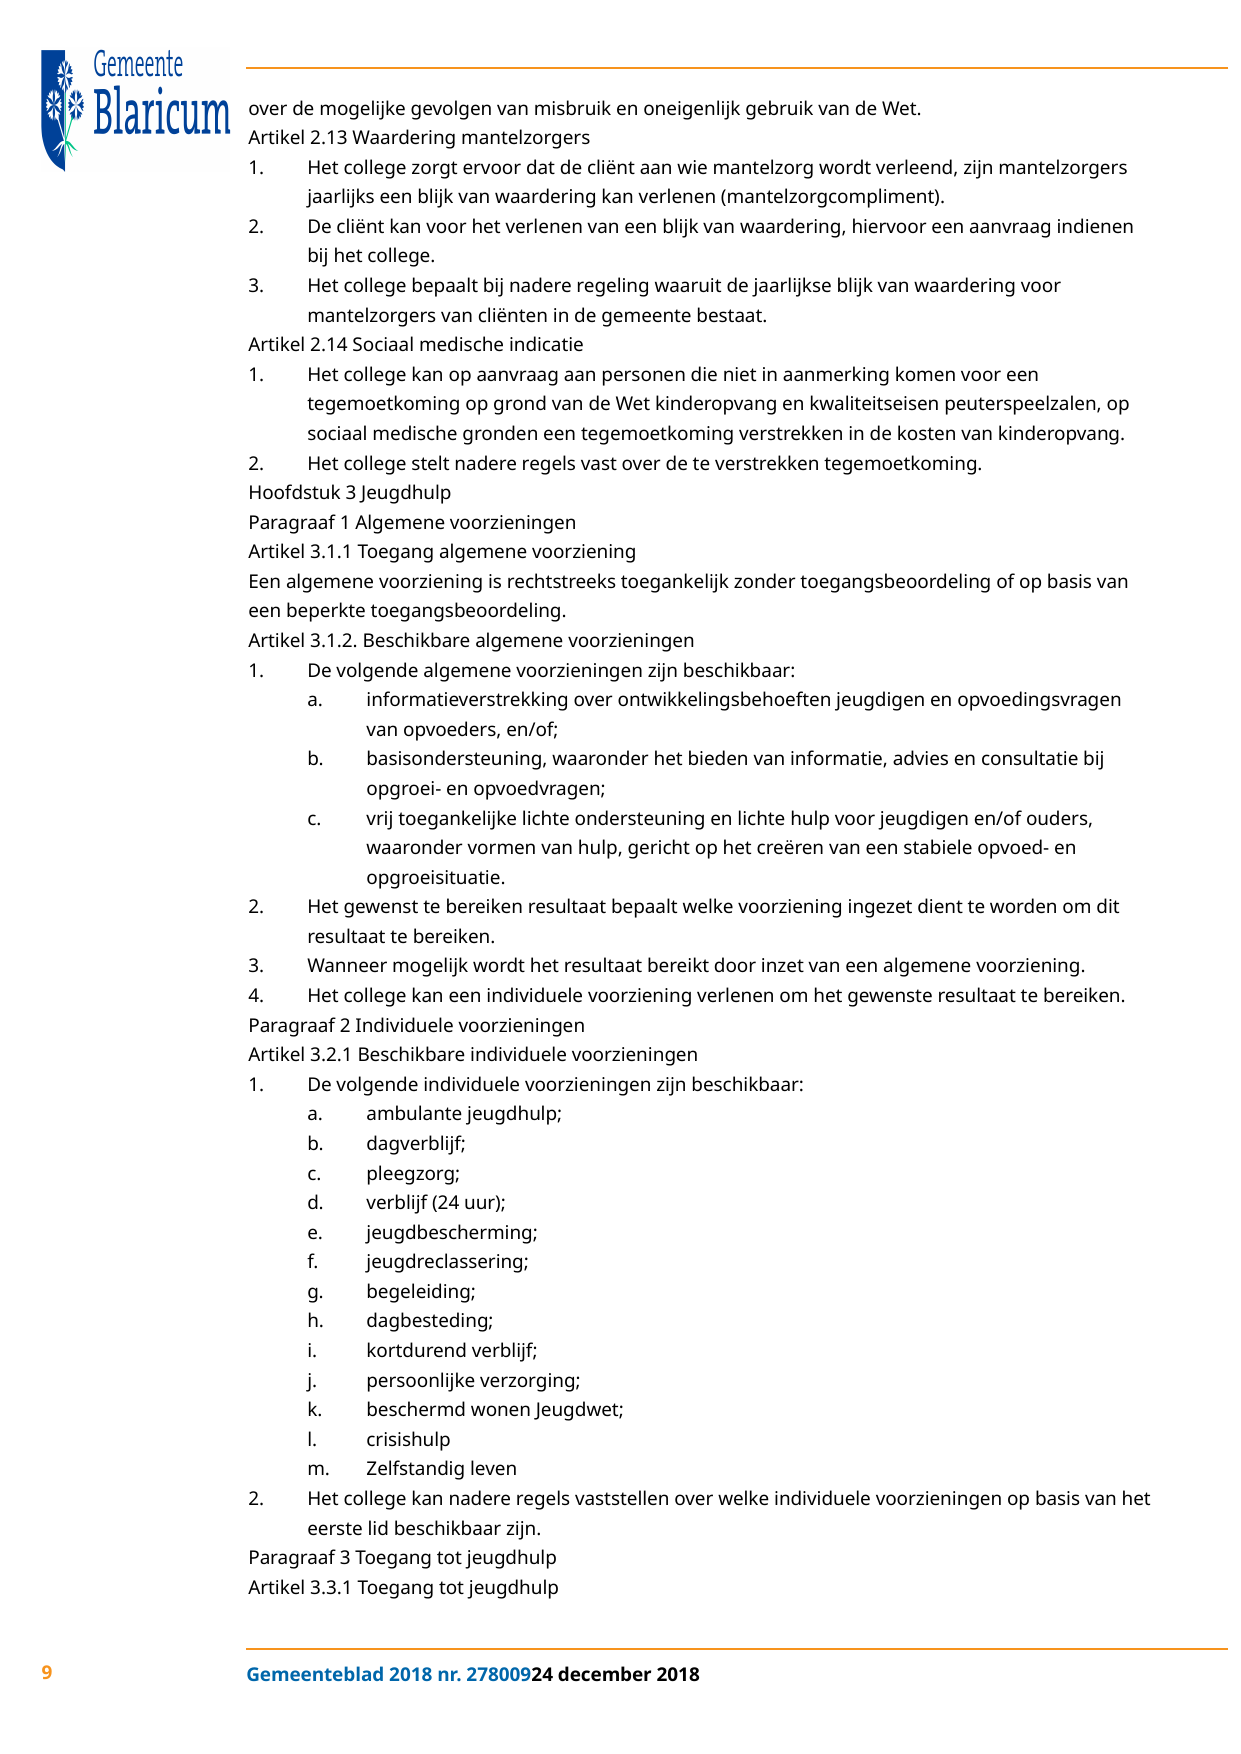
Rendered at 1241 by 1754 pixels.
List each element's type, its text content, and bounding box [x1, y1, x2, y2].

list beschermd wonen Jeugdwet; [307, 1396, 1152, 1422]
list Het college kan een individuele voorziening verlenen om het gewenste resultaat te bereiken. [248, 982, 1152, 1008]
list Het college kan nadere regels vaststellen over welke individuele voorzieningen op basis van het eerste lid beschikbaar zijn. [248, 1485, 1152, 1541]
list pleegzorg; [307, 1160, 1152, 1186]
list basisondersteuning, waaronder het bieden van informatie, advies en consultatie bij opgroei- en opvoedvragen; [307, 746, 1152, 801]
list informatieverstrekking over ontwikkelingsbehoeften jeugdigen en opvoedingsvragen van opvoeders, en/of; [307, 686, 1152, 742]
list De cliënt kan voor het verlenen van een blijk van waardering, hiervoor een aanvraag indienen bij het college. [248, 213, 1152, 268]
picture [41, 47, 231, 172]
text Artikel 2.14 Sociaal medische indicatie [248, 331, 1152, 357]
list vrij toegankelijke lichte ondersteuning en lichte hulp voor jeugdigen en/of ouders, waaronder vormen van hulp, gericht op het creëren van een stabiele opvoed- en opgroeisituatie. [307, 805, 1152, 890]
list De volgende algemene voorzieningen zijn beschikbaar: [248, 657, 1152, 683]
text Een algemene voorziening is rechtstreeks toegankelijk zonder toegangsbeoordeling of op basis van een beperkte toegangsbeoordeling. [248, 568, 1152, 623]
list ambulante jeugdhulp; [307, 1101, 1152, 1126]
list Het college stelt nadere regels vast over de te verstrekken tegemoetkoming. [248, 450, 1152, 476]
list jeugdbescherming; [307, 1219, 1152, 1245]
list dagverblijf; [307, 1130, 1152, 1156]
list Zelfstandig leven [307, 1456, 1152, 1481]
list Het gewenst te bereiken resultaat bepaalt welke voorziening ingezet dient te worden om dit resultaat te bereiken. [248, 893, 1152, 949]
list Het college kan op aanvraag aan personen die niet in aanmerking komen voor een tegemoetkoming op grond van de Wet kinderopvang en kwaliteitseisen peuterspeelzalen, op sociaal medische gronden een tegemoetkoming verstrekken in de kosten van kinderopvang. [248, 361, 1152, 446]
list verblijf (24 uur); [307, 1189, 1152, 1215]
list persoonlijke verzorging; [307, 1367, 1152, 1393]
list crisishulp [307, 1426, 1152, 1452]
text Artikel 2.13 Waardering mantelzorgers [248, 124, 1152, 150]
text Artikel 3.1.1 Toegang algemene voorziening [248, 538, 1152, 564]
text over de mogelijke gevolgen van misbruik en oneigenlijk gebruik van de Wet. [248, 95, 1152, 121]
text Artikel 3.2.1 Beschikbare individuele voorzieningen [248, 1041, 1152, 1067]
text Artikel 3.1.2. Beschikbare algemene voorzieningen [248, 627, 1152, 653]
text Paragraaf 3 Toegang tot jeugdhulp [248, 1544, 1152, 1570]
list kortdurend verblijf; [307, 1337, 1152, 1363]
list dagbesteding; [307, 1308, 1152, 1333]
text Hoofdstuk 3 Jeugdhulp [248, 479, 1152, 505]
list De volgende individuele voorzieningen zijn beschikbaar: [248, 1071, 1152, 1097]
text Paragraaf 2 Individuele voorzieningen [248, 1012, 1152, 1038]
text Artikel 3.3.1 Toegang tot jeugdhulp [248, 1574, 1152, 1600]
list Wanneer mogelijk wordt het resultaat bereikt door inzet van een algemene voorziening. [248, 953, 1152, 978]
list Het college bepaalt bij nadere regeling waaruit de jaarlijkse blijk van waardering voor mantelzorgers van cliënten in de gemeente bestaat. [248, 272, 1152, 328]
list Het college zorgt ervoor dat de cliënt aan wie mantelzorg wordt verleend, zijn mantelzorgers jaarlijks een blijk van waardering kan verlenen (mantelzorgcompliment). [248, 154, 1152, 209]
list begeleiding; [307, 1278, 1152, 1304]
text Paragraaf 1 Algemene voorzieningen [248, 509, 1152, 535]
list jeugdreclassering; [307, 1248, 1152, 1274]
